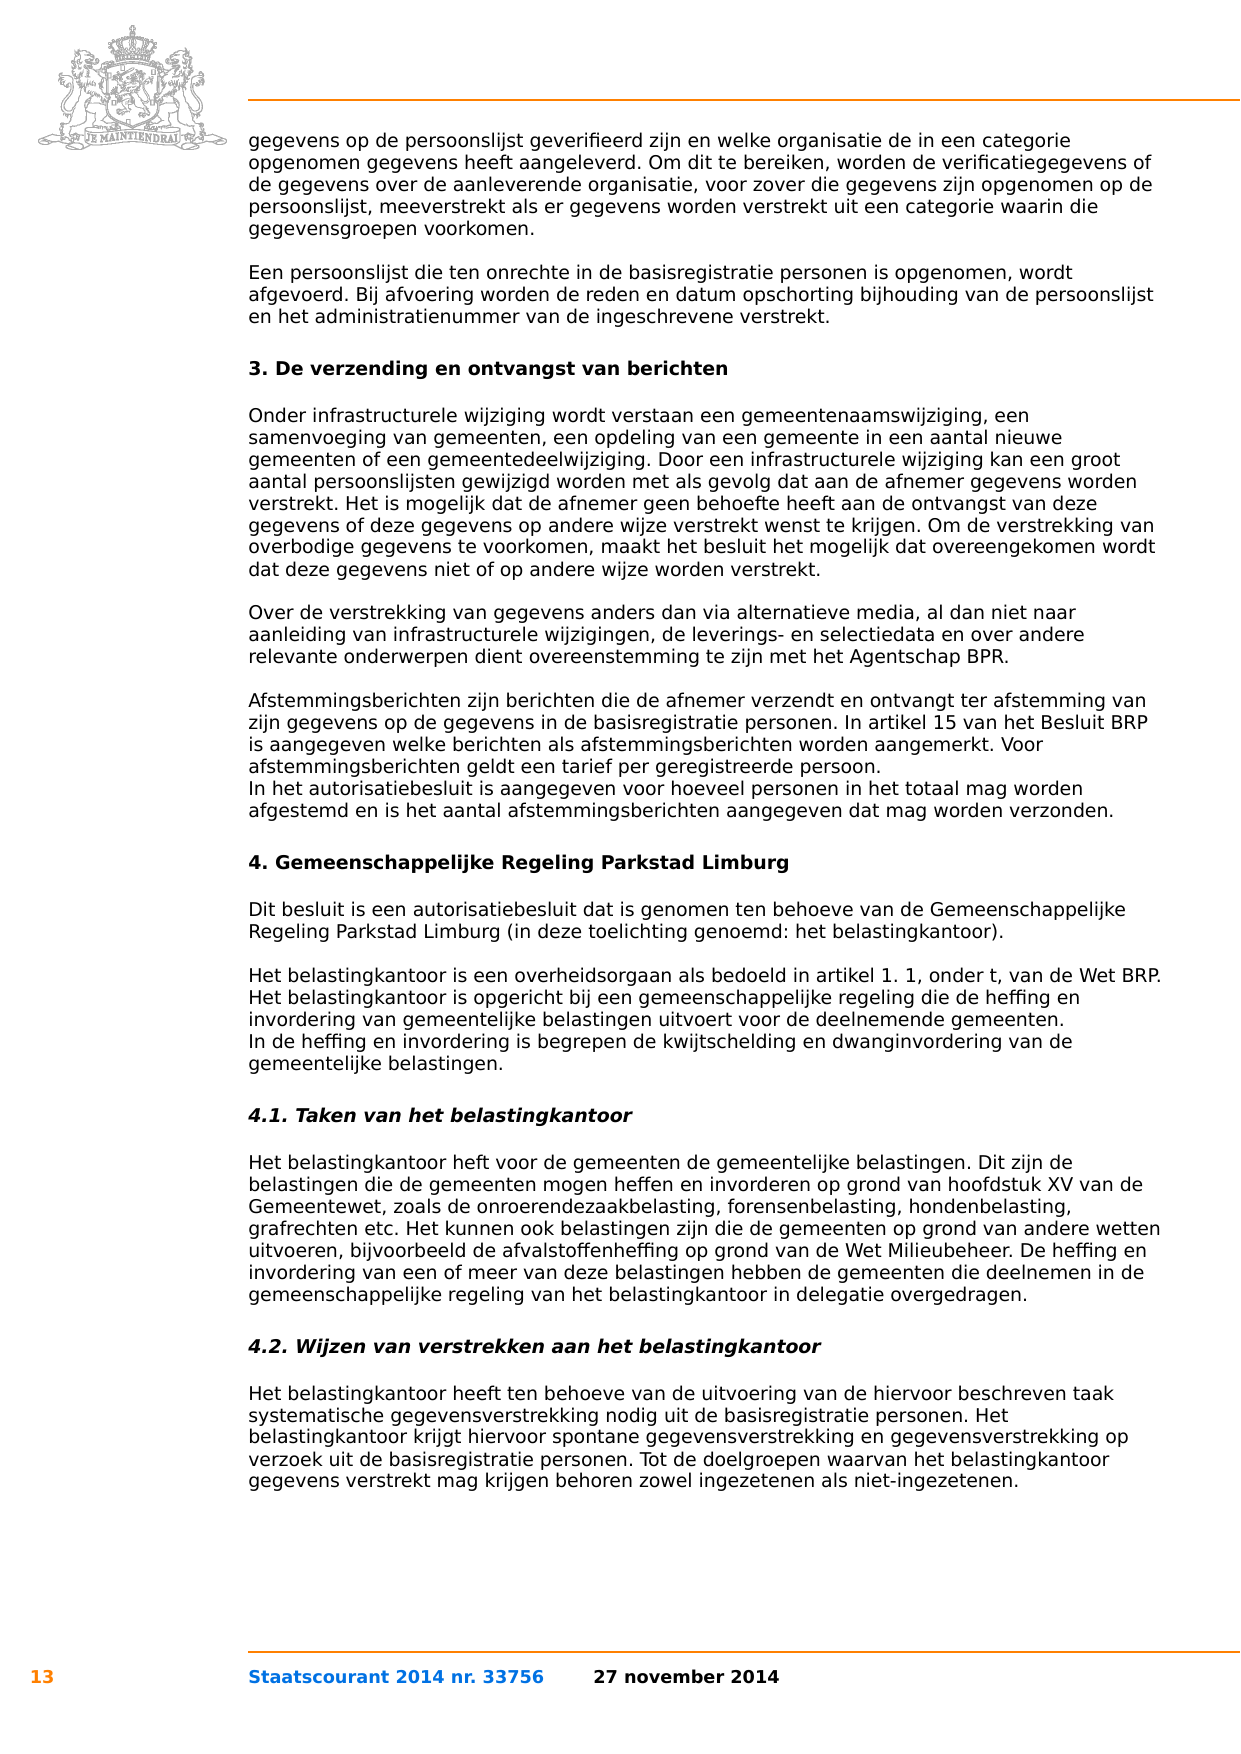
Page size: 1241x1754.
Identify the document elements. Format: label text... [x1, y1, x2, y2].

text In het autorisatiebesluit is aangegeven voor hoeveel personen in het totaal mag worden afgestemd en is het aantal afstemmingsberichten aangegeven dat mag worden verzonden. [248, 778, 1163, 822]
subtitle 4.1. Taken van het belastingkantoor [248, 1105, 1163, 1127]
text Onder infrastructurele wijziging wordt verstaan een gemeentenaamswijziging, een samenvoeging van gemeenten, een opdeling van een gemeente in een aantal nieuwe gemeenten of een gemeentedeelwijziging. Door een infrastructurele wijziging kan een groot aantal persoonslijsten gewijzigd worden met als gevolg dat aan de afnemer gegevens worden verstrekt. Het is mogelijk dat de afnemer geen behoefte heeft aan de ontvangst van deze gegevens of deze gegevens op andere wijze verstrekt wenst te krijgen. Om de verstrekking van overbodige gegevens te voorkomen, maakt het besluit het mogelijk dat overeengekomen wordt dat deze gegevens niet of op andere wijze worden verstrekt. [248, 404, 1163, 580]
text Een persoonslijst die ten onrechte in de basisregistratie personen is opgenomen, wordt afgevoerd. Bij afvoering worden de reden en datum opschorting bijhouding van de persoonslijst en het administratienummer van de ingeschrevene verstrekt. [248, 262, 1163, 328]
text Afstemmingsberichten zijn berichten die de afnemer verzendt en ontvangt ter afstemming van zijn gegevens op de gegevens in de basisregistratie personen. In artikel 15 van het Besluit BRP is aangegeven welke berichten als afstemmingsberichten worden aangemerkt. Voor afstemmingsberichten geldt een tarief per geregistreerde persoon. [248, 690, 1163, 778]
text Het belastingkantoor heeft ten behoeve van de uitvoering van de hiervoor beschreven taak systematische gegevensverstrekking nodig uit de basisregistratie personen. Het belastingkantoor krijgt hiervoor spontane gegevensverstrekking en gegevensverstrekking op verzoek uit de basisregistratie personen. Tot de doelgroepen waarvan het belastingkantoor gegevens verstrekt mag krijgen behoren zowel ingezetenen als niet-ingezetenen. [248, 1382, 1163, 1492]
text Het belastingkantoor is een overheidsorgaan als bedoeld in artikel 1. 1, onder t, van de Wet BRP. Het belastingkantoor is opgericht bij een gemeenschappelijke regeling die de heffing en invordering van gemeentelijke belastingen uitvoert voor de deelnemende gemeenten. [248, 965, 1163, 1031]
subtitle 3. De verzending en ontvangst van berichten [248, 358, 1163, 379]
text Dit besluit is een autorisatiebesluit dat is genomen ten behoeve van de Gemeenschappelijke Regeling Parkstad Limburg (in deze toelichting genoemd: het belastingkantoor). [248, 899, 1163, 943]
subtitle 4. Gemeenschappelijke Regeling Parkstad Limburg [248, 852, 1163, 874]
picture [38, 25, 227, 150]
text gegevens op de persoonslijst geverifieerd zijn en welke organisatie de in een categorie opgenomen gegevens heeft aangeleverd. Om dit te bereiken, worden de verificatiegegevens of de gegevens over de aanleverende organisatie, voor zover die gegevens zijn opgenomen op de persoonslijst, meeverstrekt als er gegevens worden verstrekt uit een categorie waarin die gegevensgroepen voorkomen. [248, 130, 1163, 240]
text Het belastingkantoor heft voor de gemeenten de gemeentelijke belastingen. Dit zijn de belastingen die de gemeenten mogen heffen en invorderen op grond van hoofdstuk XV van de Gemeentewet, zoals de onroerendezaakbelasting, forensenbelasting, hondenbelasting, grafrechten etc. Het kunnen ook belastingen zijn die de gemeenten op grond van andere wetten uitvoeren, bijvoorbeeld de afvalstoffenheffing op grond van de Wet Milieubeheer. De heffing en invordering van een of meer van deze belastingen hebben de gemeenten die deelnemen in de gemeenschappelijke regeling van het belastingkantoor in delegatie overgedragen. [248, 1152, 1163, 1306]
text Over de verstrekking van gegevens anders dan via alternatieve media, al dan niet naar aanleiding van infrastructurele wijzigingen, de leverings- en selectiedata en over andere relevante onderwerpen dient overeenstemming te zijn met het Agentschap BPR. [248, 602, 1163, 668]
text In de heffing en invordering is begrepen de kwijtschelding en dwanginvordering van de gemeentelijke belastingen. [248, 1031, 1163, 1075]
subtitle 4.2. Wijzen van verstrekken aan het belastingkantoor [248, 1336, 1163, 1357]
